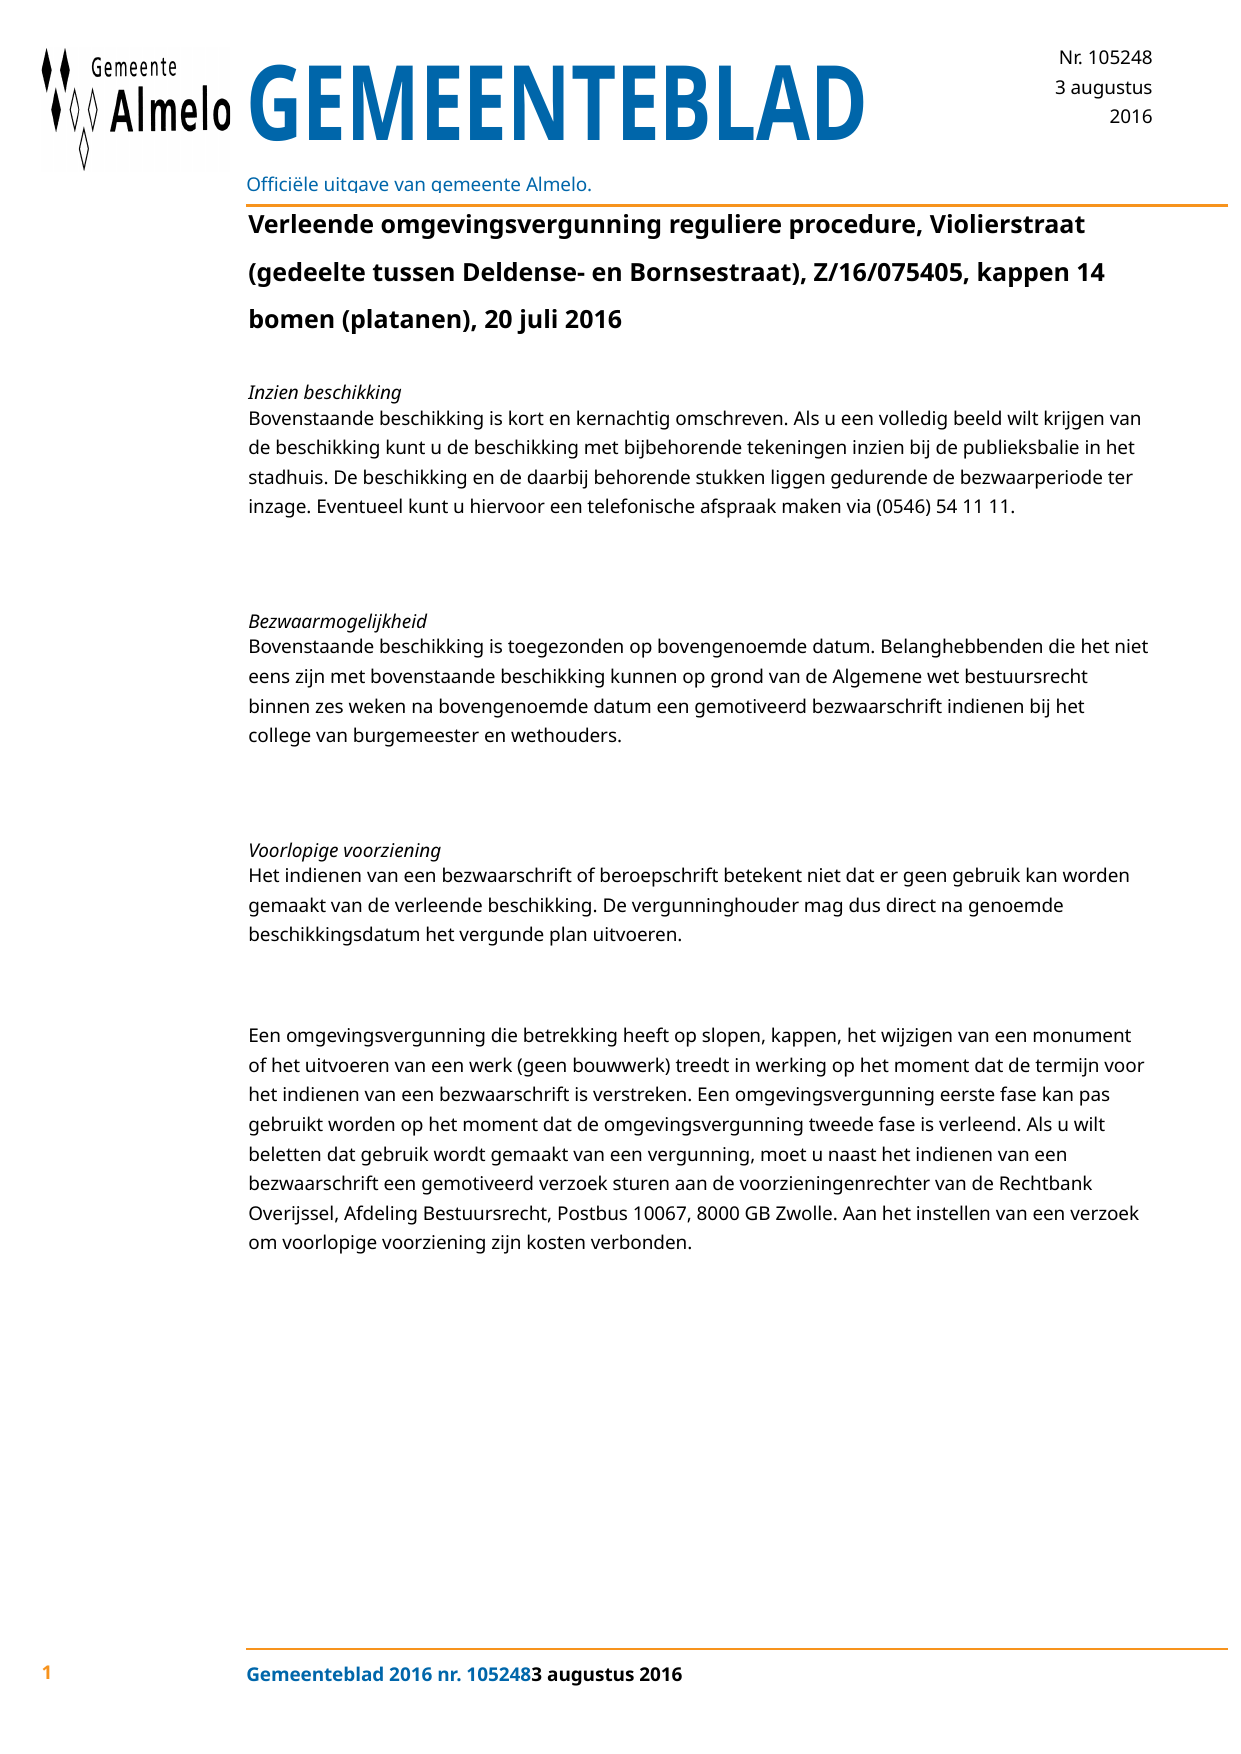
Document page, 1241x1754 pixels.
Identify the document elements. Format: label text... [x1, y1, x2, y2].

text Verleende omgevingsvergunning reguliere procedure, Violierstraat (gedeelte tussen Deldense- en Bornsestraat), Z/16/075405, kappen 14 bomen (platanen), 20 juli 2016 [248, 207, 1152, 336]
text Voorlopige voorziening [248, 837, 1152, 862]
text Bezwaarmogelijkheid [248, 608, 1152, 634]
picture [41, 47, 231, 172]
text Bovenstaande beschikking is toegezonden op bovengenoemde datum. Belanghebbenden die het niet eens zijn met bovenstaande beschikking kunnen op grond van de Algemene wet bestuursrecht binnen zes weken na bovengenoemde datum een gemotiveerd bezwaarschrift indienen bij het college van burgemeester en wethouders. [248, 634, 1152, 748]
text Een omgevingsvergunning die betrekking heeft op slopen, kappen, het wijzigen van een monument of het uitvoeren van een werk (geen bouwwerk) treedt in werking op het moment dat de termijn voor het indienen van een bezwaarschrift is verstreken. Een omgevingsvergunning eerste fase kan pas gebruikt worden op het moment dat de omgevingsvergunning tweede fase is verleend. Als u wilt beletten dat gebruik wordt gemaakt van een vergunning, moet u naast het indienen van een bezwaarschrift een gemotiveerd verzoek sturen aan de voorzieningenrechter van de Rechtbank Overijssel, Afdeling Bestuursrecht, Postbus 10067, 8000 GB Zwolle. Aan het instellen van een verzoek om voorlopige voorziening zijn kosten verbonden. [248, 1022, 1152, 1255]
text Inzien beschikking [248, 379, 1152, 405]
text Bovenstaande beschikking is kort en kernachtig omschreven. Als u een volledig beeld wilt krijgen van de beschikking kunt u de beschikking met bijbehorende tekeningen inzien bij de publieksbalie in het stadhuis. De beschikking en de daarbij behorende stukken liggen gedurende de bezwaarperiode ter inzage. Eventueel kunt u hiervoor een telefonische afspraak maken via (0546) 54 11 11. [248, 405, 1152, 519]
text Het indienen van een bezwaarschrift of beroepschrift betekent niet dat er geen gebruik kan worden gemaakt van de verleende beschikking. De vergunninghouder mag dus direct na genoemde beschikkingsdatum het vergunde plan uitvoeren. [248, 862, 1152, 947]
